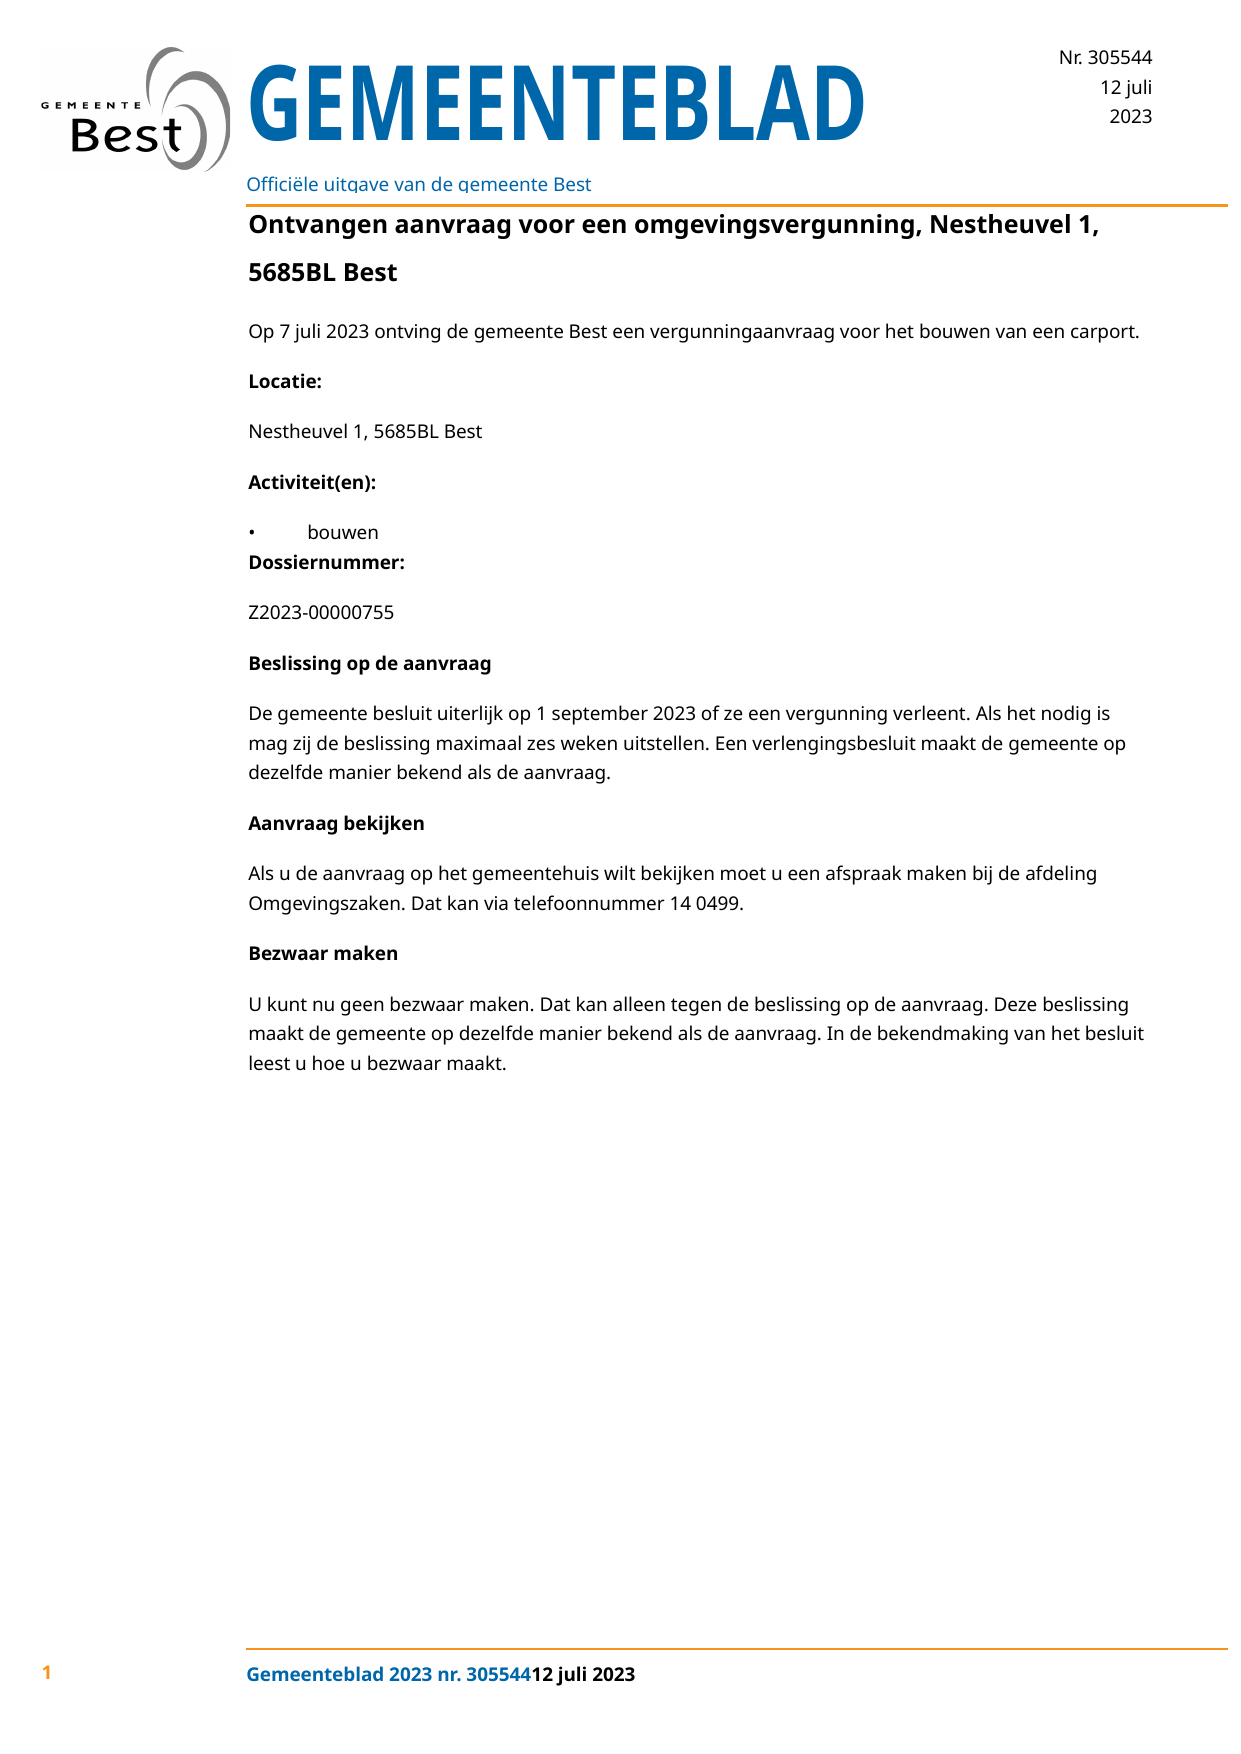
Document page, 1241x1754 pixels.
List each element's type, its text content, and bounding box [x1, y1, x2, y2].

text Dossiernummer: [248, 549, 1152, 575]
text De gemeente besluit uiterlijk op 1 september 2023 of ze een vergunning verleent. Als het nodig is mag zij de beslissing maximaal zes weken uitstellen. Een verlengingsbesluit maakt de gemeente op dezelfde manier bekend als de aanvraag. [248, 700, 1152, 785]
text Op 7 juli 2023 ontving de gemeente Best een vergunningaanvraag voor het bouwen van een carport. [248, 318, 1152, 344]
text Z2023-00000755 [248, 599, 1152, 625]
text U kunt nu geen bezwaar maken. Dat kan alleen tegen de beslissing op de aanvraag. Deze beslissing maakt de gemeente op dezelfde manier bekend als de aanvraag. In de bekendmaking van het besluit leest u hoe u bezwaar maakt. [248, 991, 1152, 1076]
text Ontvangen aanvraag voor een omgevingsvergunning, Nestheuvel 1, 5685BL Best [248, 207, 1152, 288]
text Bezwaar maken [248, 940, 1152, 966]
text Nestheuvel 1, 5685BL Best [248, 419, 1152, 444]
text Aanvraag bekijken [248, 810, 1152, 836]
list bouwen [248, 519, 1152, 545]
text Beslissing op de aanvraag [248, 650, 1152, 676]
text Als u de aanvraag op het gemeentehuis wilt bekijken moet u een afspraak maken bij de afdeling Omgevingszaken. Dat kan via telefoonnummer 14 0499. [248, 860, 1152, 916]
text Activiteit(en): [248, 469, 1152, 495]
picture [41, 47, 231, 172]
text Locatie: [248, 368, 1152, 394]
